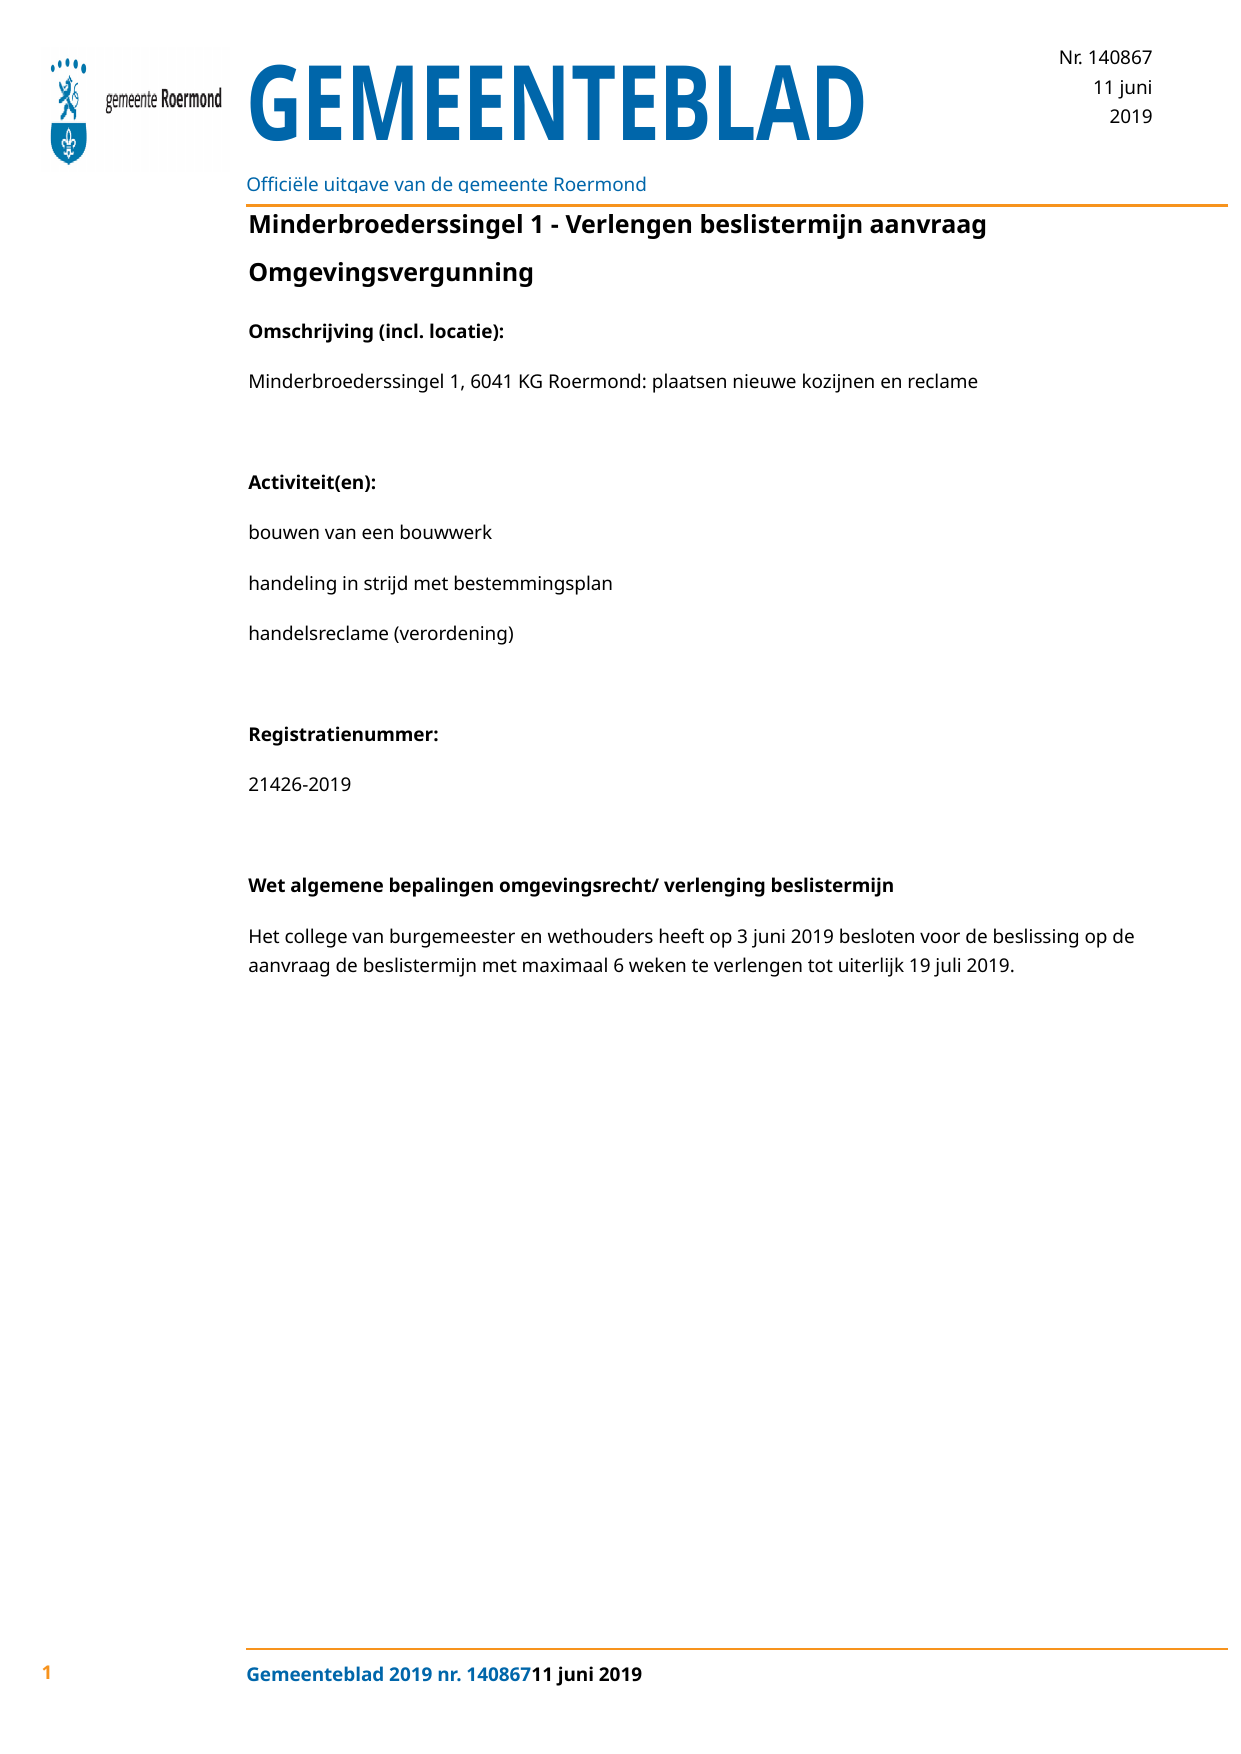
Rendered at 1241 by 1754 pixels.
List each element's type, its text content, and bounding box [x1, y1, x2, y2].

text Minderbroederssingel 1 - Verlengen beslistermijn aanvraag Omgevingsvergunning [248, 207, 1152, 288]
text Omschrijving (incl. locatie): [248, 318, 1152, 344]
text handeling in strijd met bestemmingsplan [248, 570, 1152, 596]
text 21426-2019 [248, 772, 1152, 797]
text Activiteit(en): [248, 469, 1152, 495]
text Minderbroederssingel 1, 6041 KG Roermond: plaatsen nieuwe kozijnen en reclame [248, 368, 1152, 394]
text handelsreclame (verordening) [248, 620, 1152, 646]
text Wet algemene bepalingen omgevingsrecht/ verlenging beslistermijn [248, 872, 1152, 898]
text Registratienummer: [248, 721, 1152, 747]
picture [41, 47, 231, 172]
text bouwen van een bouwwerk [248, 519, 1152, 545]
text Het college van burgemeester en wethouders heeft op 3 juni 2019 besloten voor de beslissing op de aanvraag de beslistermijn met maximaal 6 weken te verlengen tot uiterlijk 19 juli 2019. [248, 923, 1152, 978]
